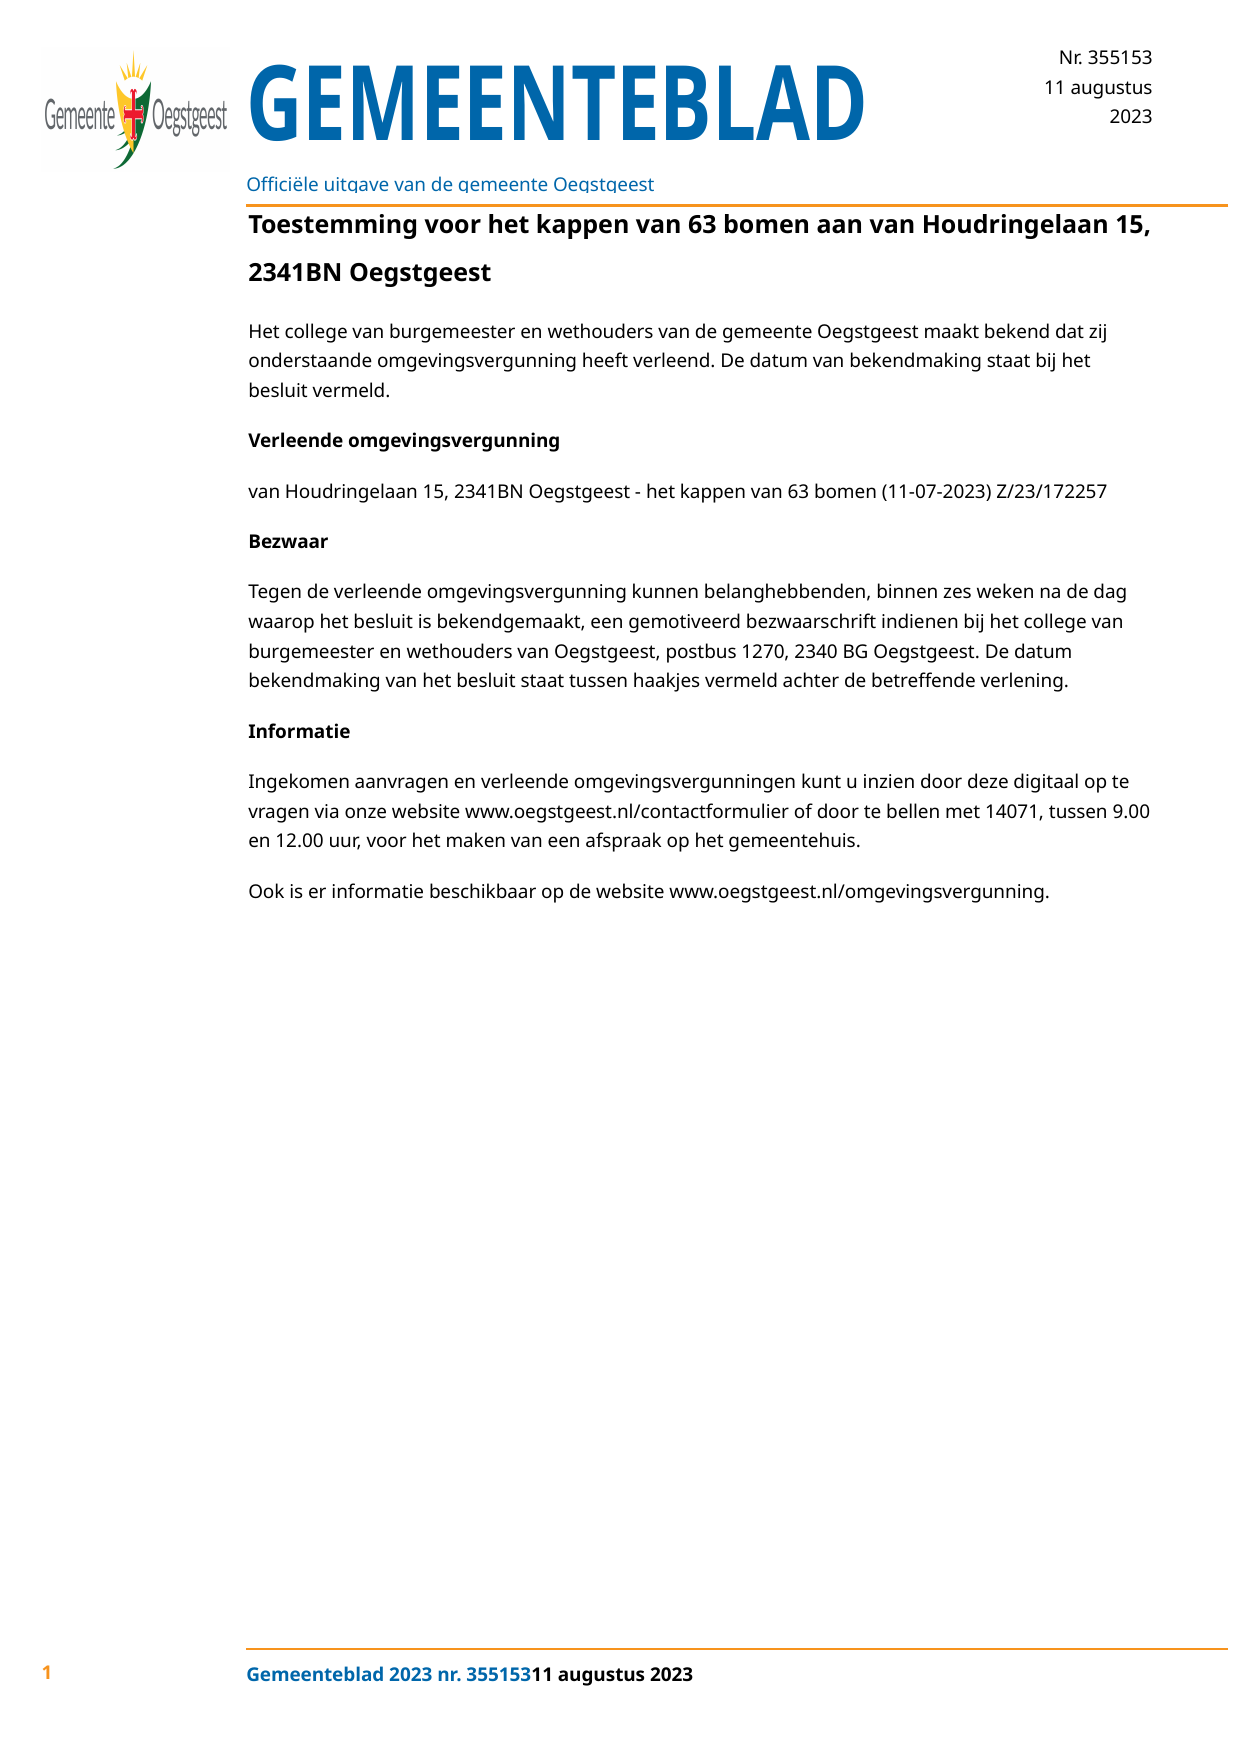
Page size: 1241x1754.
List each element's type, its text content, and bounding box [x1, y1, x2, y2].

text Ook is er informatie beschikbaar op de website www.oegstgeest.nl/omgevingsvergunning. [248, 878, 1152, 904]
text Informatie [248, 718, 1152, 744]
text van Houdringelaan 15, 2341BN Oegstgeest - het kappen van 63 bomen (11-07-2023) Z/23/172257 [248, 478, 1152, 504]
picture [41, 47, 231, 172]
text Tegen de verleende omgevingsvergunning kunnen belanghebbenden, binnen zes weken na de dag waarop het besluit is bekendgemaakt, een gemotiveerd bezwaarschrift indienen bij het college van burgemeester en wethouders van Oegstgeest, postbus 1270, 2340 BG Oegstgeest. De datum bekendmaking van het besluit staat tussen haakjes vermeld achter de betreffende verlening. [248, 579, 1152, 693]
text Het college van burgemeester en wethouders van de gemeente Oegstgeest maakt bekend dat zij onderstaande omgevingsvergunning heeft verleend. De datum van bekendmaking staat bij het besluit vermeld. [248, 318, 1152, 403]
text Toestemming voor het kappen van 63 bomen aan van Houdringelaan 15, 2341BN Oegstgeest [248, 207, 1152, 288]
text Verleende omgevingsvergunning [248, 427, 1152, 453]
text Ingekomen aanvragen en verleende omgevingsvergunningen kunt u inzien door deze digitaal op te vragen via onze website www.oegstgeest.nl/contactformulier of door te bellen met 14071, tussen 9.00 en 12.00 uur, voor het maken van een afspraak op het gemeentehuis. [248, 768, 1152, 853]
text Bezwaar [248, 528, 1152, 554]
